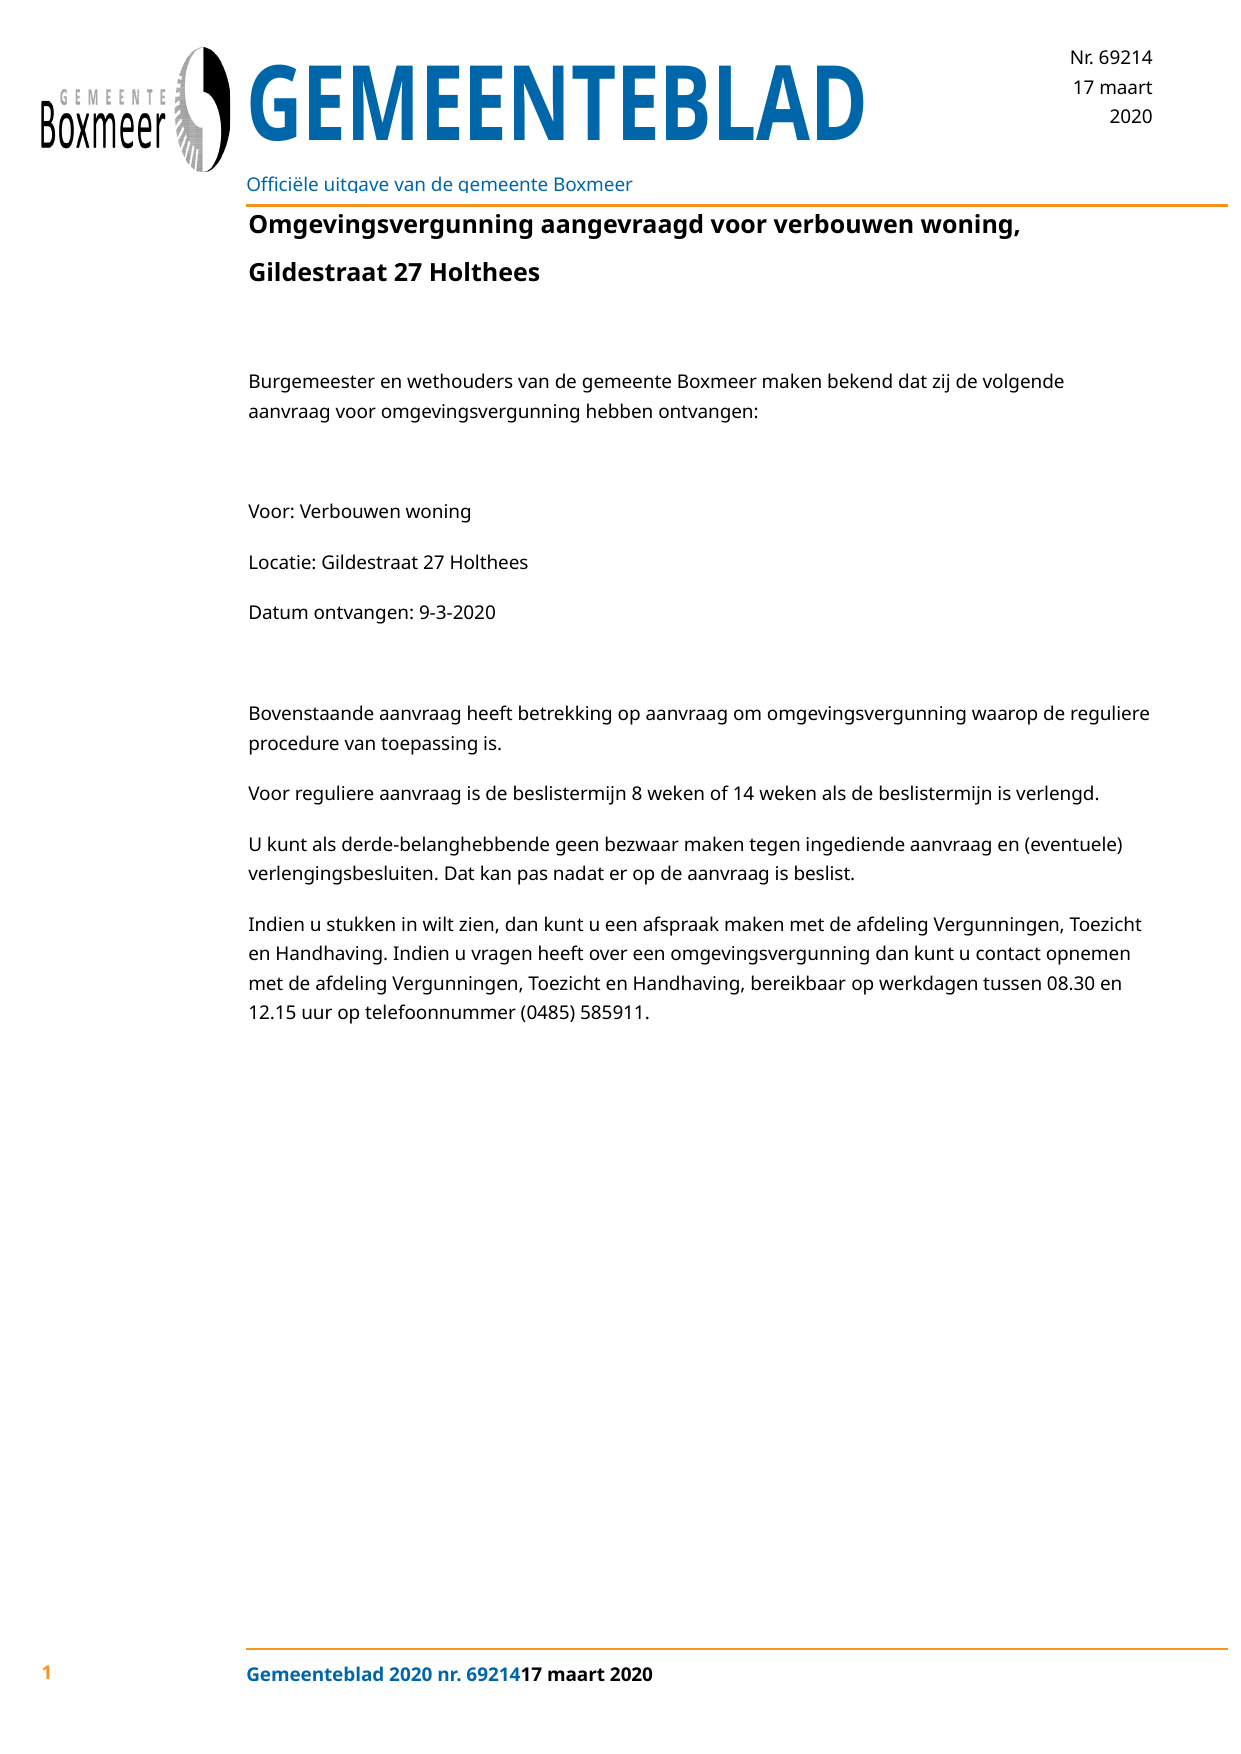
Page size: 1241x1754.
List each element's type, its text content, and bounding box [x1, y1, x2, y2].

text Omgevingsvergunning aangevraagd voor verbouwen woning, Gildestraat 27 Holthees [248, 207, 1152, 288]
text Voor: Verbouwen woning [248, 499, 1152, 524]
text Datum ontvangen: 9-3-2020 [248, 599, 1152, 625]
text Locatie: Gildestraat 27 Holthees [248, 549, 1152, 575]
text Indien u stukken in wilt zien, dan kunt u een afspraak maken met de afdeling Vergunningen, Toezicht en Handhaving. Indien u vragen heeft over een omgevingsvergunning dan kunt u contact opnemen met de afdeling Vergunningen, Toezicht en Handhaving, bereikbaar op werkdagen tussen 08.30 en 12.15 uur op telefoonnummer (0485) 585911. [248, 911, 1152, 1025]
text Voor reguliere aanvraag is de beslistermijn 8 weken of 14 weken als de beslistermijn is verlengd. [248, 780, 1152, 806]
text U kunt als derde-belanghebbende geen bezwaar maken tegen ingediende aanvraag en (eventuele) verlengingsbesluiten. Dat kan pas nadat er op de aanvraag is beslist. [248, 831, 1152, 886]
text Bovenstaande aanvraag heeft betrekking op aanvraag om omgevingsvergunning waarop de reguliere procedure van toepassing is. [248, 700, 1152, 756]
picture [41, 47, 231, 172]
text Burgemeester en wethouders van de gemeente Boxmeer maken bekend dat zij de volgende aanvraag voor omgevingsvergunning hebben ontvangen: [248, 368, 1152, 424]
